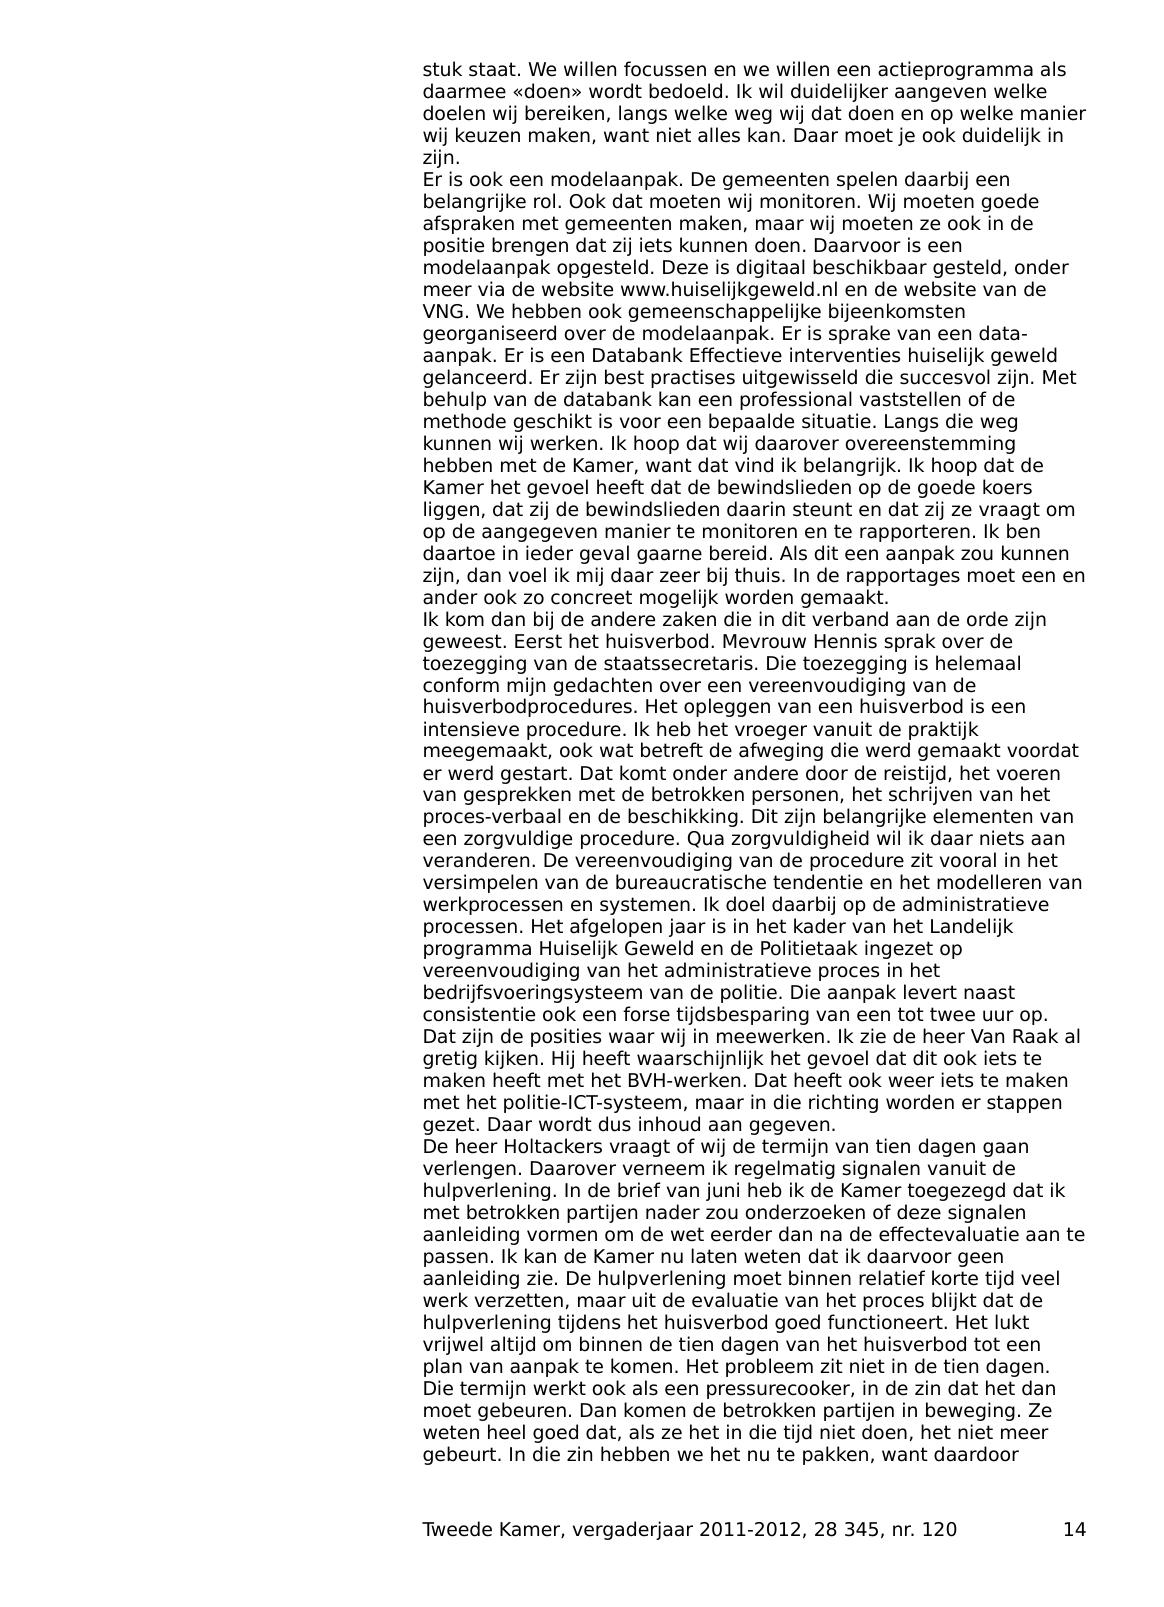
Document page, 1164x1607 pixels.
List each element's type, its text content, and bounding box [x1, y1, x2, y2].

text De heer Holtackers vraagt of wij de termijn van tien dagen gaan verlengen. Daarover verneem ik regelmatig signalen vanuit de hulpverlening. In de brief van juni heb ik de Kamer toegezegd dat ik met betrokken partijen nader zou onderzoeken of deze signalen aanleiding vormen om de wet eerder dan na de effectevaluatie aan te passen. Ik kan de Kamer nu laten weten dat ik daarvoor geen aanleiding zie. De hulpverlening moet binnen relatief korte tijd veel werk verzetten, maar uit de evaluatie van het proces blijkt dat de hulpverlening tijdens het huisverbod goed functioneert. Het lukt vrijwel altijd om binnen de tien dagen van het huisverbod tot een plan van aanpak te komen. Het probleem zit niet in de tien dagen. Die termijn werkt ook als een pressurecooker, in de zin dat het dan moet gebeuren. Dan komen de betrokken partijen in beweging. Ze weten heel goed dat, als ze het in die tijd niet doen, het niet meer gebeurt. In die zin hebben we het nu te pakken, want daardoor [422, 1136, 1087, 1466]
text Ik kom dan bij de andere zaken die in dit verband aan de orde zijn geweest. Eerst het huisverbod. Mevrouw Hennis sprak over de toezegging van de staatssecretaris. Die toezegging is helemaal conform mijn gedachten over een vereenvoudiging van de huisverbodprocedures. Het opleggen van een huisverbod is een intensieve procedure. Ik heb het vroeger vanuit de praktijk meegemaakt, ook wat betreft de afweging die werd gemaakt voordat er werd gestart. Dat komt onder andere door de reistijd, het voeren van gesprekken met de betrokken personen, het schrijven van het proces-verbaal en de beschikking. Dit zijn belangrijke elementen van een zorgvuldige procedure. Qua zorgvuldigheid wil ik daar niets aan veranderen. De vereenvoudiging van de procedure zit vooral in het versimpelen van de bureaucratische tendentie en het modelleren van werkprocessen en systemen. Ik doel daarbij op de administratieve processen. Het afgelopen jaar is in het kader van het Landelijk programma Huiselijk Geweld en de Politietaak ingezet op vereenvoudiging van het administratieve proces in het bedrijfsvoeringsysteem van de politie. Die aanpak levert naast consistentie ook een forse tijdsbesparing van een tot twee uur op. Dat zijn de posities waar wij in meewerken. Ik zie de heer Van Raak al gretig kijken. Hij heeft waarschijnlijk het gevoel dat dit ook iets te maken heeft met het BVH-werken. Dat heeft ook weer iets te maken met het politie-ICT-systeem, maar in die richting worden er stappen gezet. Daar wordt dus inhoud aan gegeven. [422, 608, 1087, 1136]
text Er is ook een modelaanpak. De gemeenten spelen daarbij een belangrijke rol. Ook dat moeten wij monitoren. Wij moeten goede afspraken met gemeenten maken, maar wij moeten ze ook in de positie brengen dat zij iets kunnen doen. Daarvoor is een modelaanpak opgesteld. Deze is digitaal beschikbaar gesteld, onder meer via de website www.huiselijkgeweld.nl en de website van de VNG. We hebben ook gemeenschappelijke bijeenkomsten georganiseerd over de modelaanpak. Er is sprake van een data-aanpak. Er is een Databank Effectieve interventies huiselijk geweld gelanceerd. Er zijn best practises uitgewisseld die succesvol zijn. Met behulp van de databank kan een professional vaststellen of de methode geschikt is voor een bepaalde situatie. Langs die weg kunnen wij werken. Ik hoop dat wij daarover overeenstemming hebben met de Kamer, want dat vind ik belangrijk. Ik hoop dat de Kamer het gevoel heeft dat de bewindslieden op de goede koers liggen, dat zij de bewindslieden daarin steunt en dat zij ze vraagt om op de aangegeven manier te monitoren en te rapporteren. Ik ben daartoe in ieder geval gaarne bereid. Als dit een aanpak zou kunnen zijn, dan voel ik mij daar zeer bij thuis. In de rapportages moet een en ander ook zo concreet mogelijk worden gemaakt. [422, 169, 1087, 608]
text stuk staat. We willen focussen en we willen een actieprogramma als daarmee «doen» wordt bedoeld. Ik wil duidelijker aangeven welke doelen wij bereiken, langs welke weg wij dat doen en op welke manier wij keuzen maken, want niet alles kan. Daar moet je ook duidelijk in zijn. [422, 59, 1087, 169]
